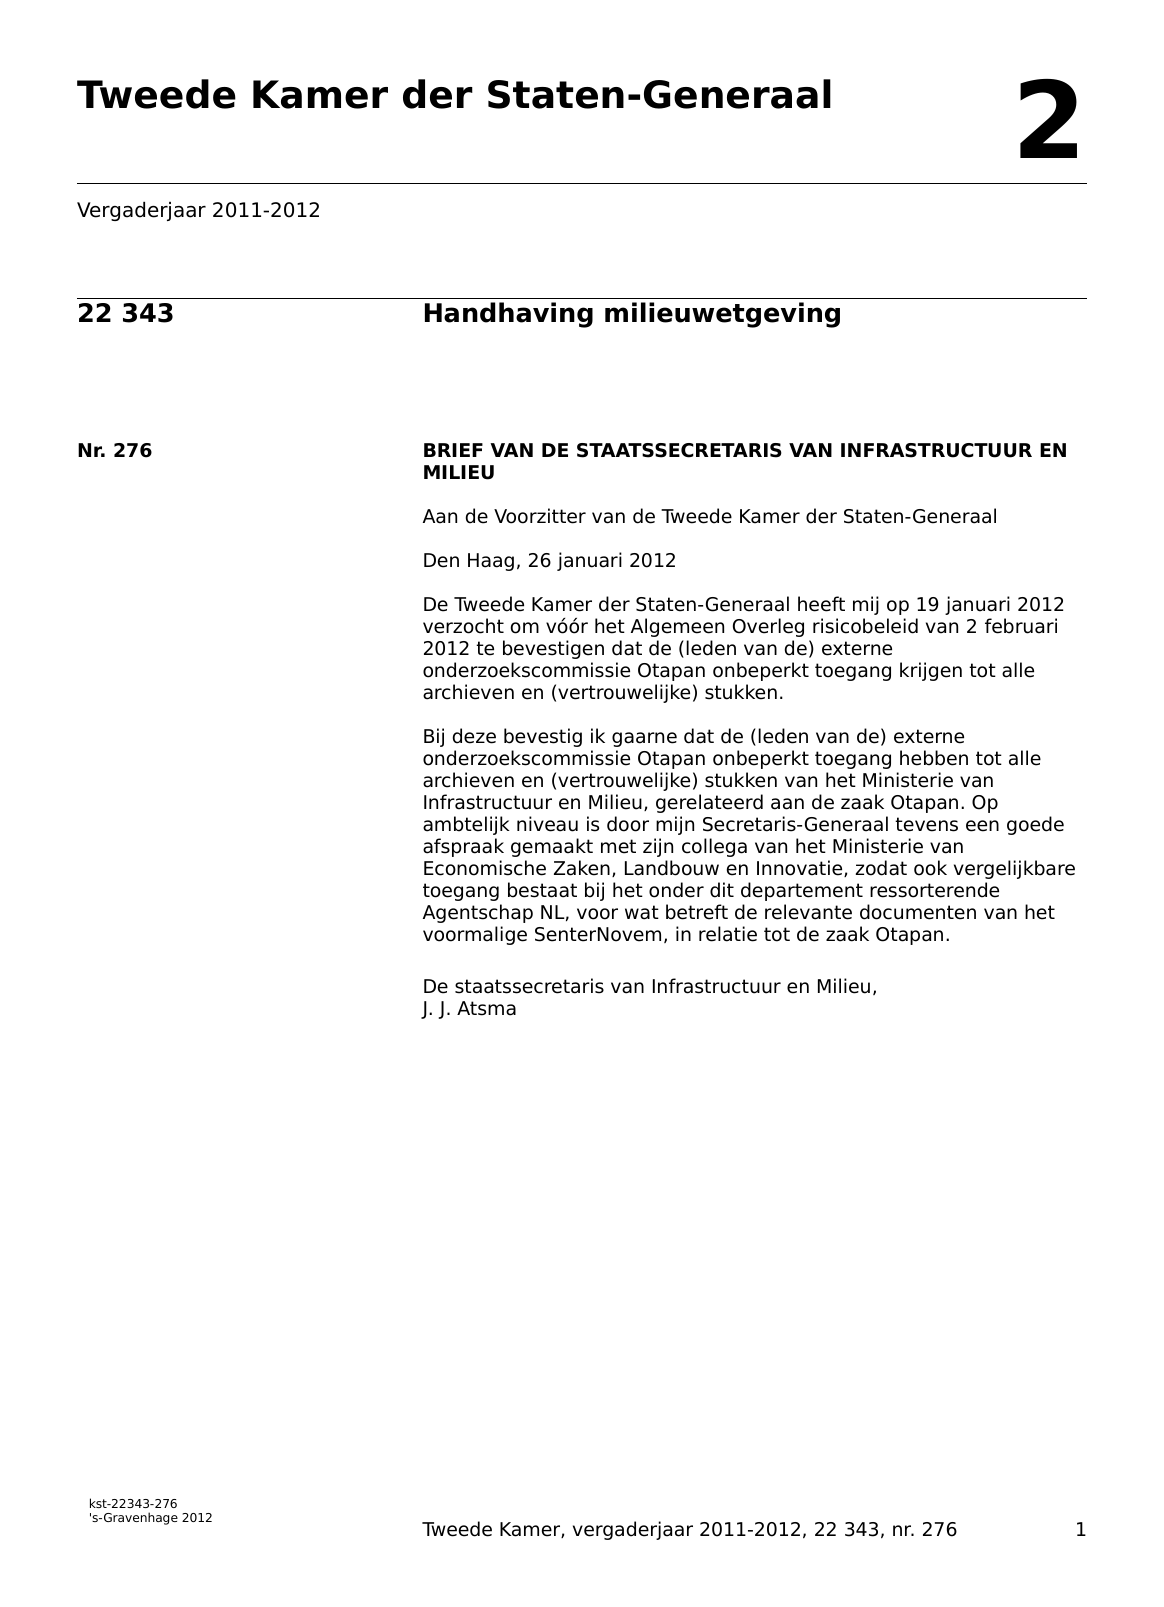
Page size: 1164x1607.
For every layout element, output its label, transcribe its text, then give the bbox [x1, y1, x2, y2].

table_header 2 [886, 59, 1087, 183]
table_header Tweede Kamer der Staten-Generaal [77, 59, 886, 183]
text Aan de Voorzitter van de Tweede Kamer der Staten-Generaal [422, 506, 1087, 528]
subtitle 22 343 Handhaving milieuwetgeving [77, 299, 1087, 329]
table_cell Vergaderjaar 2011-2012 [77, 184, 1087, 298]
text kst-22343-276 [88, 1497, 323, 1511]
text Den Haag, 26 januari 2012 [422, 550, 1087, 572]
text De Tweede Kamer der Staten-Generaal heeft mij op 19 januari 2012 verzocht om vóór het Algemeen Overleg risicobeleid van 2 februari 2012 te bevestigen dat de (leden van de) externe onderzoekscommissie Otapan onbeperkt toegang krijgen tot alle archieven en (vertrouwelijke) stukken. [422, 594, 1087, 704]
subtitle Nr. 276 BRIEF VAN DE STAATSSECRETARIS VAN INFRASTRUCTUUR EN MILIEU [77, 440, 1087, 484]
text 's-Gravenhage 2012 [88, 1511, 323, 1525]
text De staatssecretaris van Infrastructuur en Milieu, J. J. Atsma [422, 976, 1087, 1020]
text Bij deze bevestig ik gaarne dat de (leden van de) externe onderzoekscommissie Otapan onbeperkt toegang hebben tot alle archieven en (vertrouwelijke) stukken van het Ministerie van Infrastructuur en Milieu, gerelateerd aan de zaak Otapan. Op ambtelijk niveau is door mijn Secretaris-Generaal tevens een goede afspraak gemaakt met zijn collega van het Ministerie van Economische Zaken, Landbouw en Innovatie, zodat ook vergelijkbare toegang bestaat bij het onder dit departement ressorterende Agentschap NL, voor wat betreft de relevante documenten van het voormalige SenterNovem, in relatie tot de zaak Otapan. [422, 726, 1087, 946]
